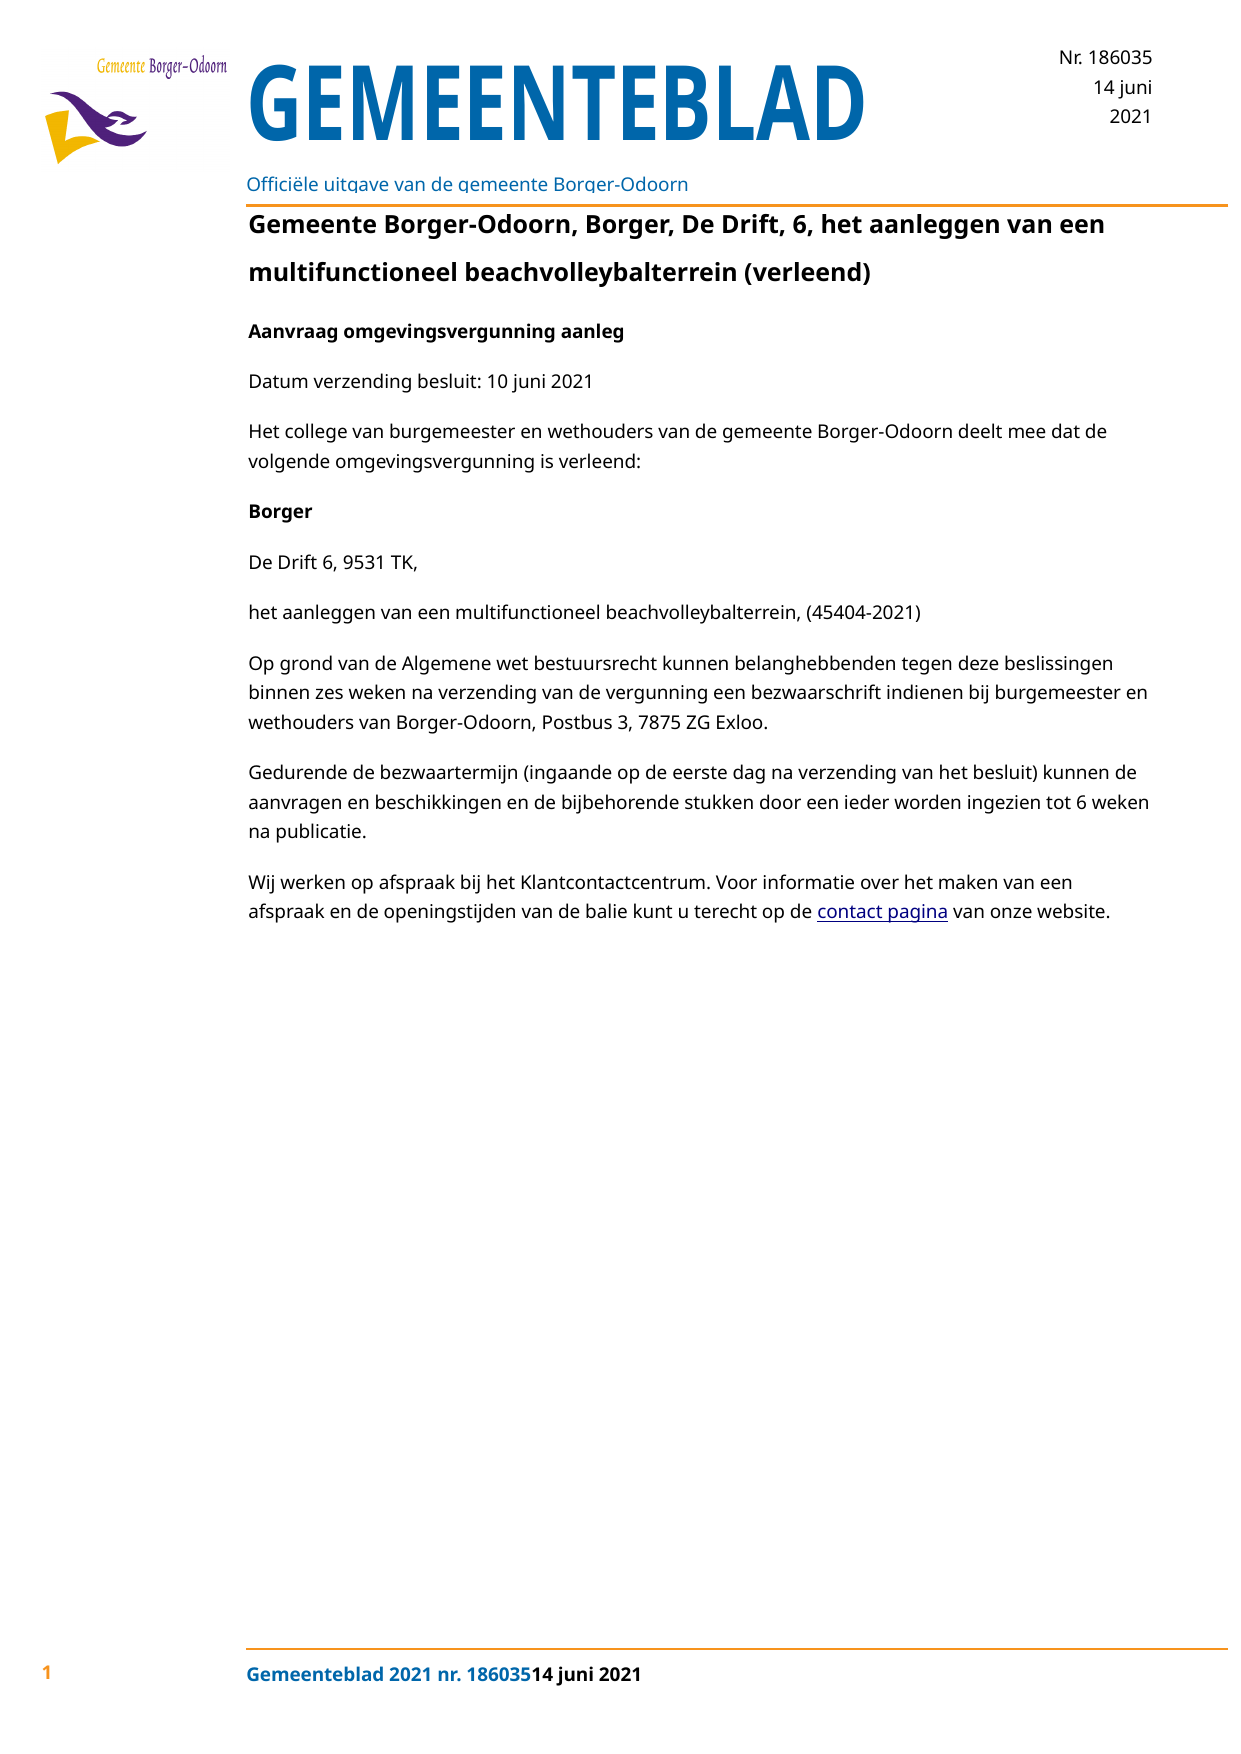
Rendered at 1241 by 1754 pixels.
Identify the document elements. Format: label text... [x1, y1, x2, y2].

text Wij werken op afspraak bij het Klantcontactcentrum. Voor informatie over het maken van een afspraak en de openingstijden van de balie kunt u terecht op de contact pagina van onze website. [248, 869, 1152, 924]
text Gedurende de bezwaartermijn (ingaande op de eerste dag na verzending van het besluit) kunnen de aanvragen en beschikkingen en de bijbehorende stukken door een ieder worden ingezien tot 6 weken na publicatie. [248, 759, 1152, 844]
picture [41, 47, 231, 172]
text Borger [248, 499, 1152, 524]
text Gemeente Borger-Odoorn, Borger, De Drift, 6, het aanleggen van een multifunctioneel beachvolleybalterrein (verleend) [248, 207, 1152, 288]
text het aanleggen van een multifunctioneel beachvolleybalterrein, (45404-2021) [248, 599, 1152, 625]
text Op grond van de Algemene wet bestuursrecht kunnen belanghebbenden tegen deze beslissingen binnen zes weken na verzending van de vergunning een bezwaarschrift indienen bij burgemeester en wethouders van Borger-Odoorn, Postbus 3, 7875 ZG Exloo. [248, 650, 1152, 735]
text De Drift 6, 9531 TK, [248, 549, 1152, 575]
text Aanvraag omgevingsvergunning aanleg [248, 318, 1152, 344]
text Datum verzending besluit: 10 juni 2021 [248, 368, 1152, 394]
text Het college van burgemeester en wethouders van de gemeente Borger-Odoorn deelt mee dat de volgende omgevingsvergunning is verleend: [248, 419, 1152, 474]
